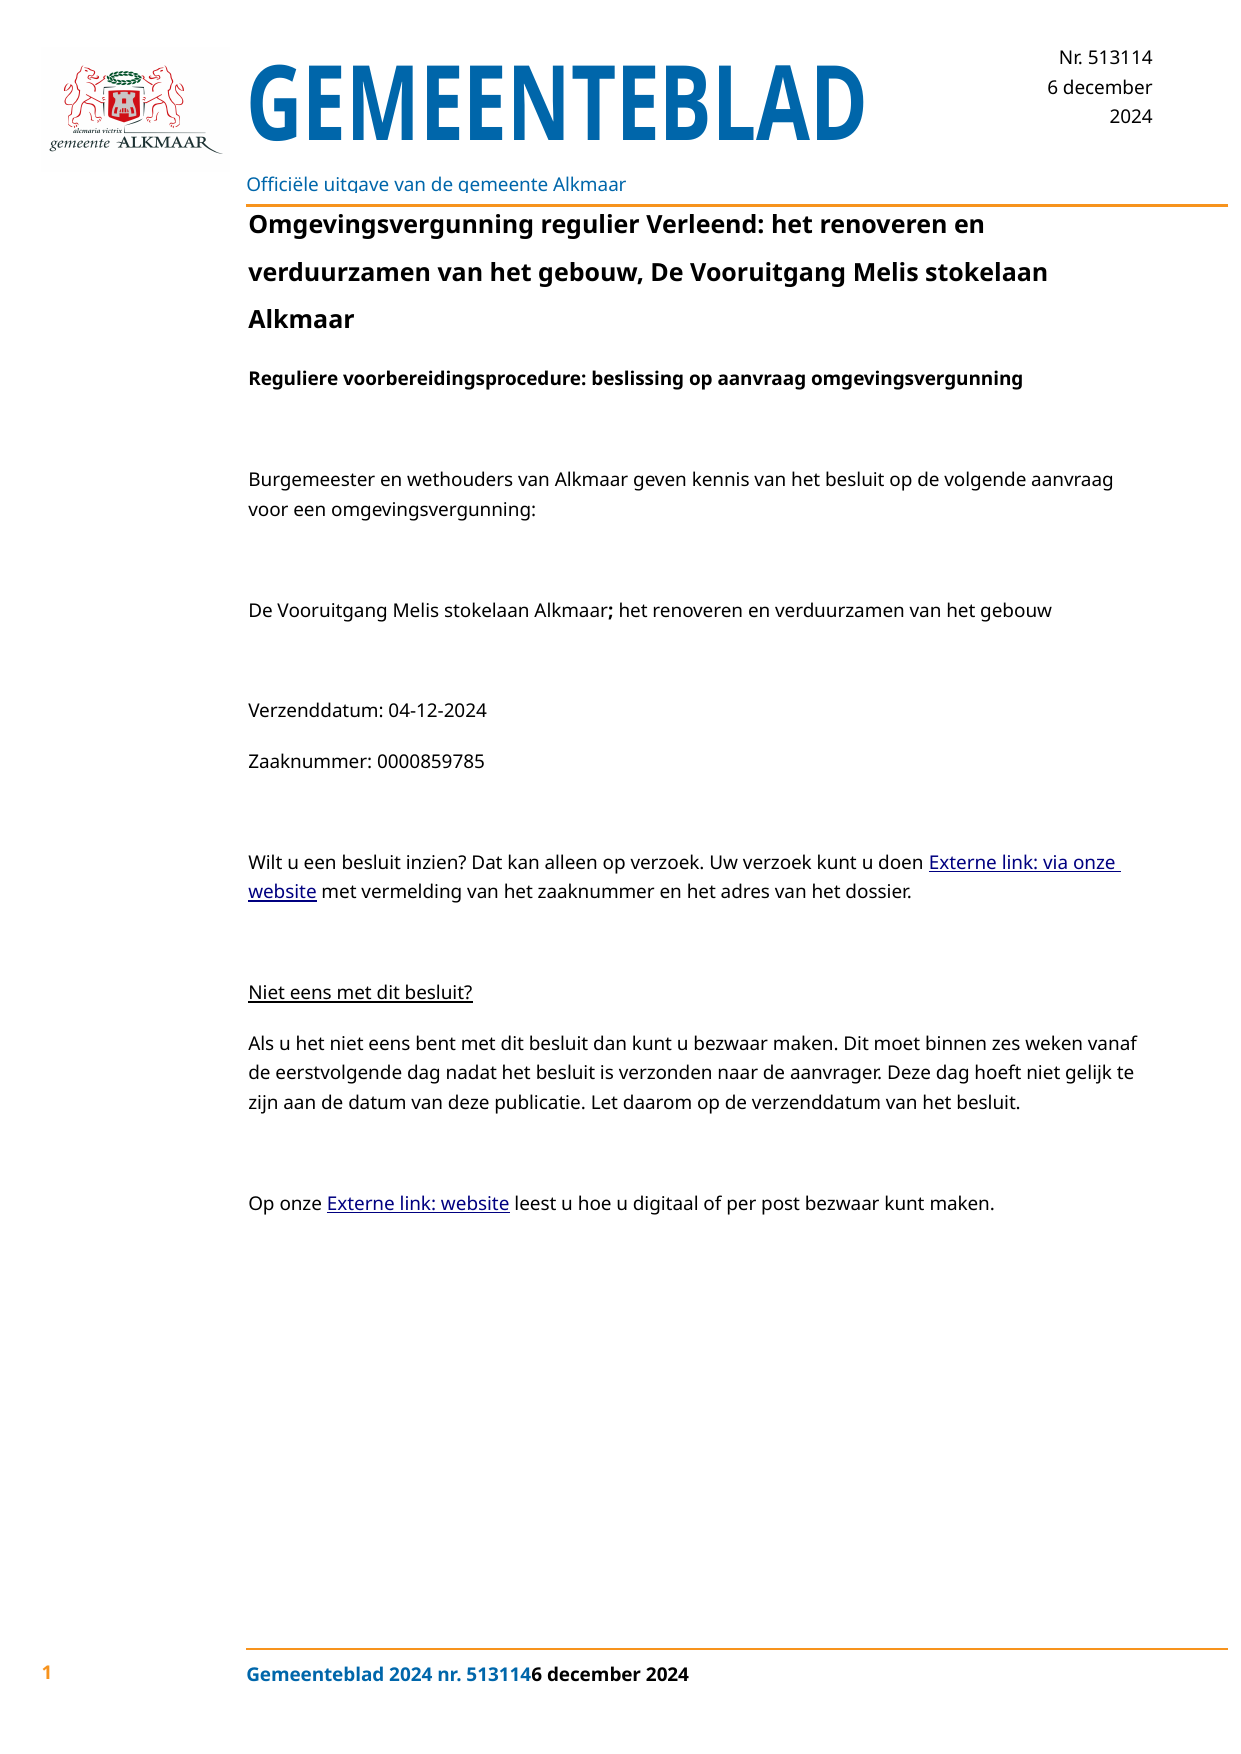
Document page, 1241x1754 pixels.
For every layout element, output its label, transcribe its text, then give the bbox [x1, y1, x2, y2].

text Niet eens met dit besluit? [248, 979, 1152, 1005]
picture [41, 47, 231, 172]
text Verzenddatum: 04-12-2024 [248, 698, 1152, 723]
text De Vooruitgang Melis stokelaan Alkmaar; het renoveren en verduurzamen van het gebouw [248, 597, 1152, 622]
text Zaaknummer: 0000859785 [248, 748, 1152, 774]
text Reguliere voorbereidingsprocedure: beslissing op aanvraag omgevingsvergunning [248, 366, 1152, 391]
text Wilt u een besluit inzien? Dat kan alleen op verzoek. Uw verzoek kunt u doen Externe link: via onze website met vermelding van het zaaknummer en het adres van het dossier. [248, 849, 1152, 904]
text Omgevingsvergunning regulier Verleend: het renoveren en verduurzamen van het gebouw, De Vooruitgang Melis stokelaan Alkmaar [248, 207, 1152, 336]
text Op onze Externe link: website leest u hoe u digitaal of per post bezwaar kunt maken. [248, 1190, 1152, 1215]
text Burgemeester en wethouders van Alkmaar geven kennis van het besluit op de volgende aanvraag voor een omgevingsvergunning: [248, 466, 1152, 522]
text Als u het niet eens bent met dit besluit dan kunt u bezwaar maken. Dit moet binnen zes weken vanaf de eerstvolgende dag nadat het besluit is verzonden naar de aanvrager. Deze dag hoeft niet gelijk te zijn aan de datum van deze publicatie. Let daarom op de verzenddatum van het besluit. [248, 1030, 1152, 1114]
